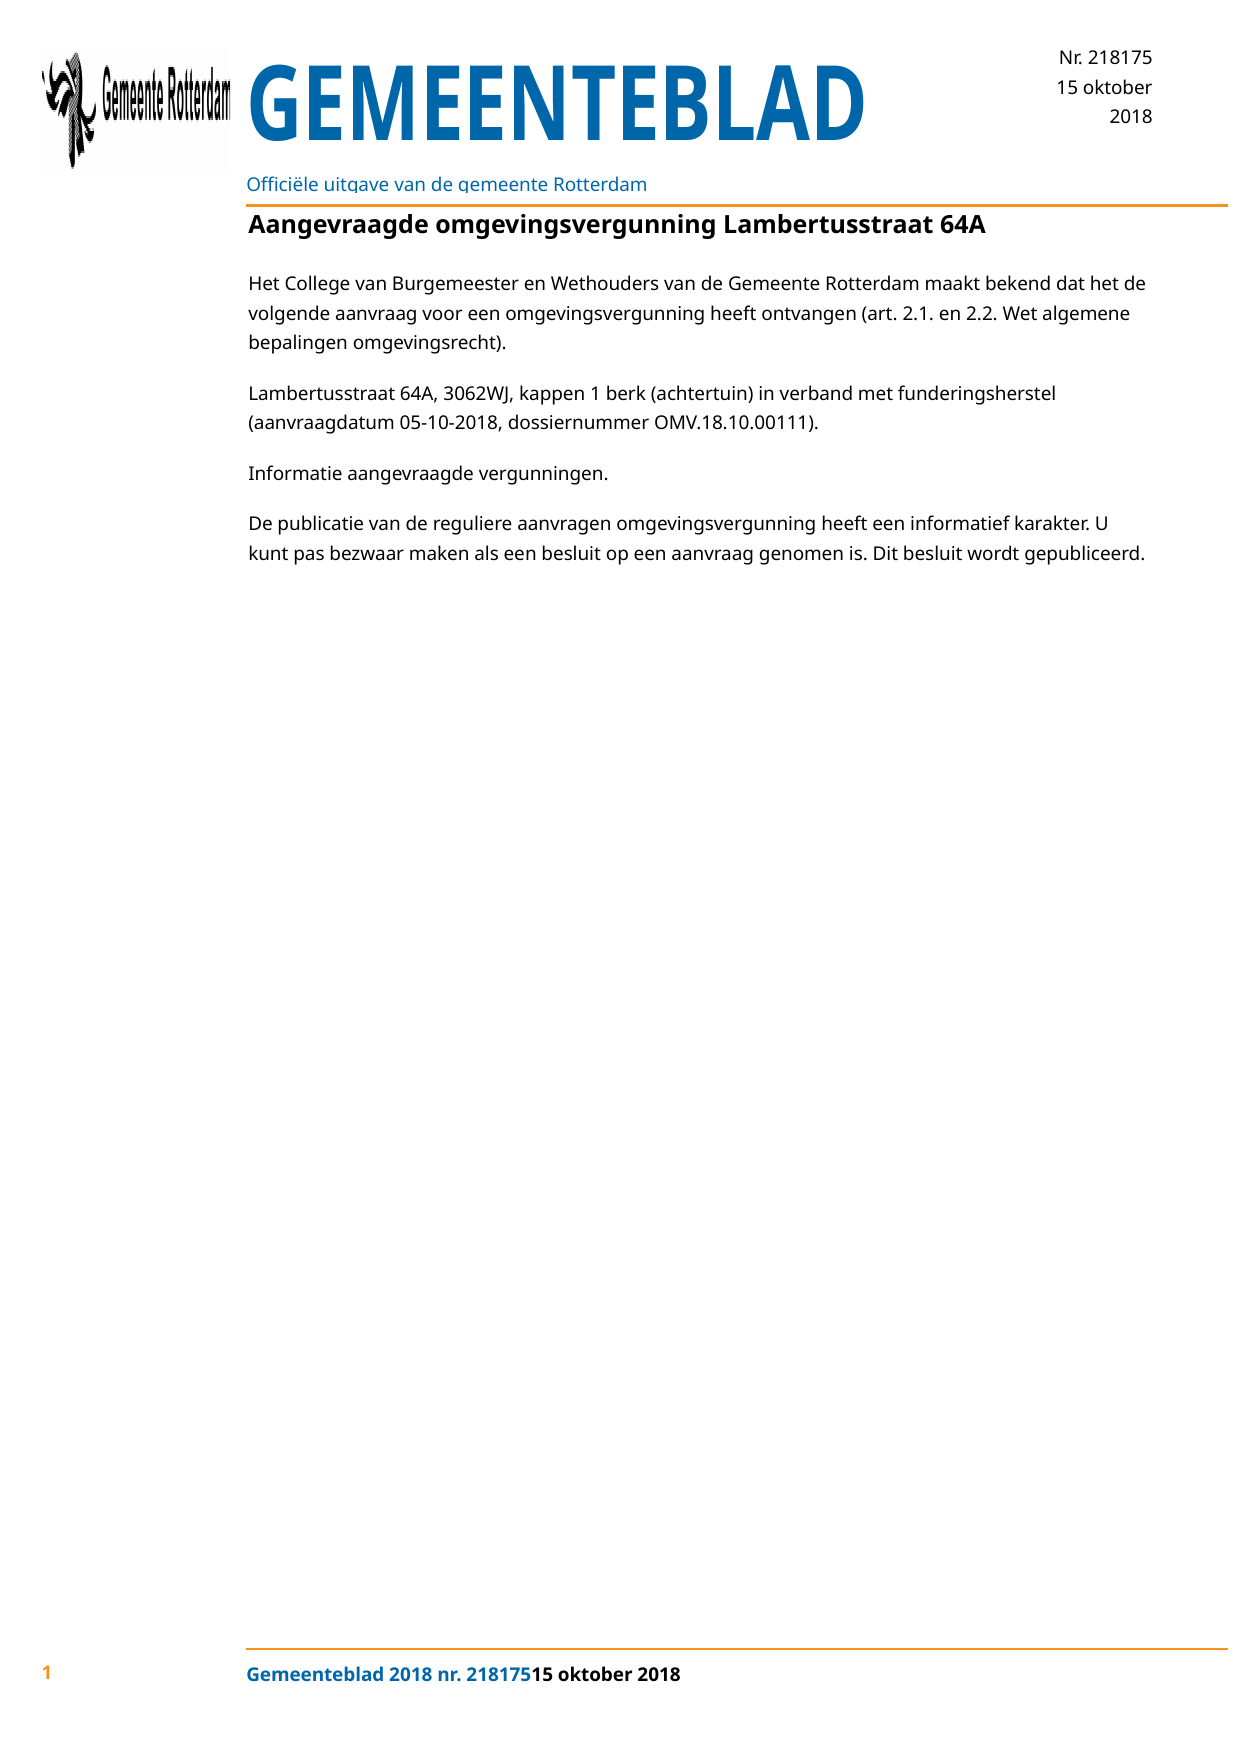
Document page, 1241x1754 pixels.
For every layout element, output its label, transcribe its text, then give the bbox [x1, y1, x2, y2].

text De publicatie van de reguliere aanvragen omgevingsvergunning heeft een informatief karakter. U kunt pas bezwaar maken als een besluit op een aanvraag genomen is. Dit besluit wordt gepubliceerd. [248, 510, 1152, 566]
text Het College van Burgemeester en Wethouders van de Gemeente Rotterdam maakt bekend dat het de volgende aanvraag voor een omgevingsvergunning heeft ontvangen (art. 2.1. en 2.2. Wet algemene bepalingen omgevingsrecht). [248, 270, 1152, 355]
text Informatie aangevraagde vergunningen. [248, 460, 1152, 486]
picture [41, 47, 231, 172]
text Lambertusstraat 64A, 3062WJ, kappen 1 berk (achtertuin) in verband met funderingsherstel (aanvraagdatum 05-10-2018, dossiernummer OMV.18.10.00111). [248, 380, 1152, 435]
text Aangevraagde omgevingsvergunning Lambertusstraat 64A [248, 207, 1152, 241]
